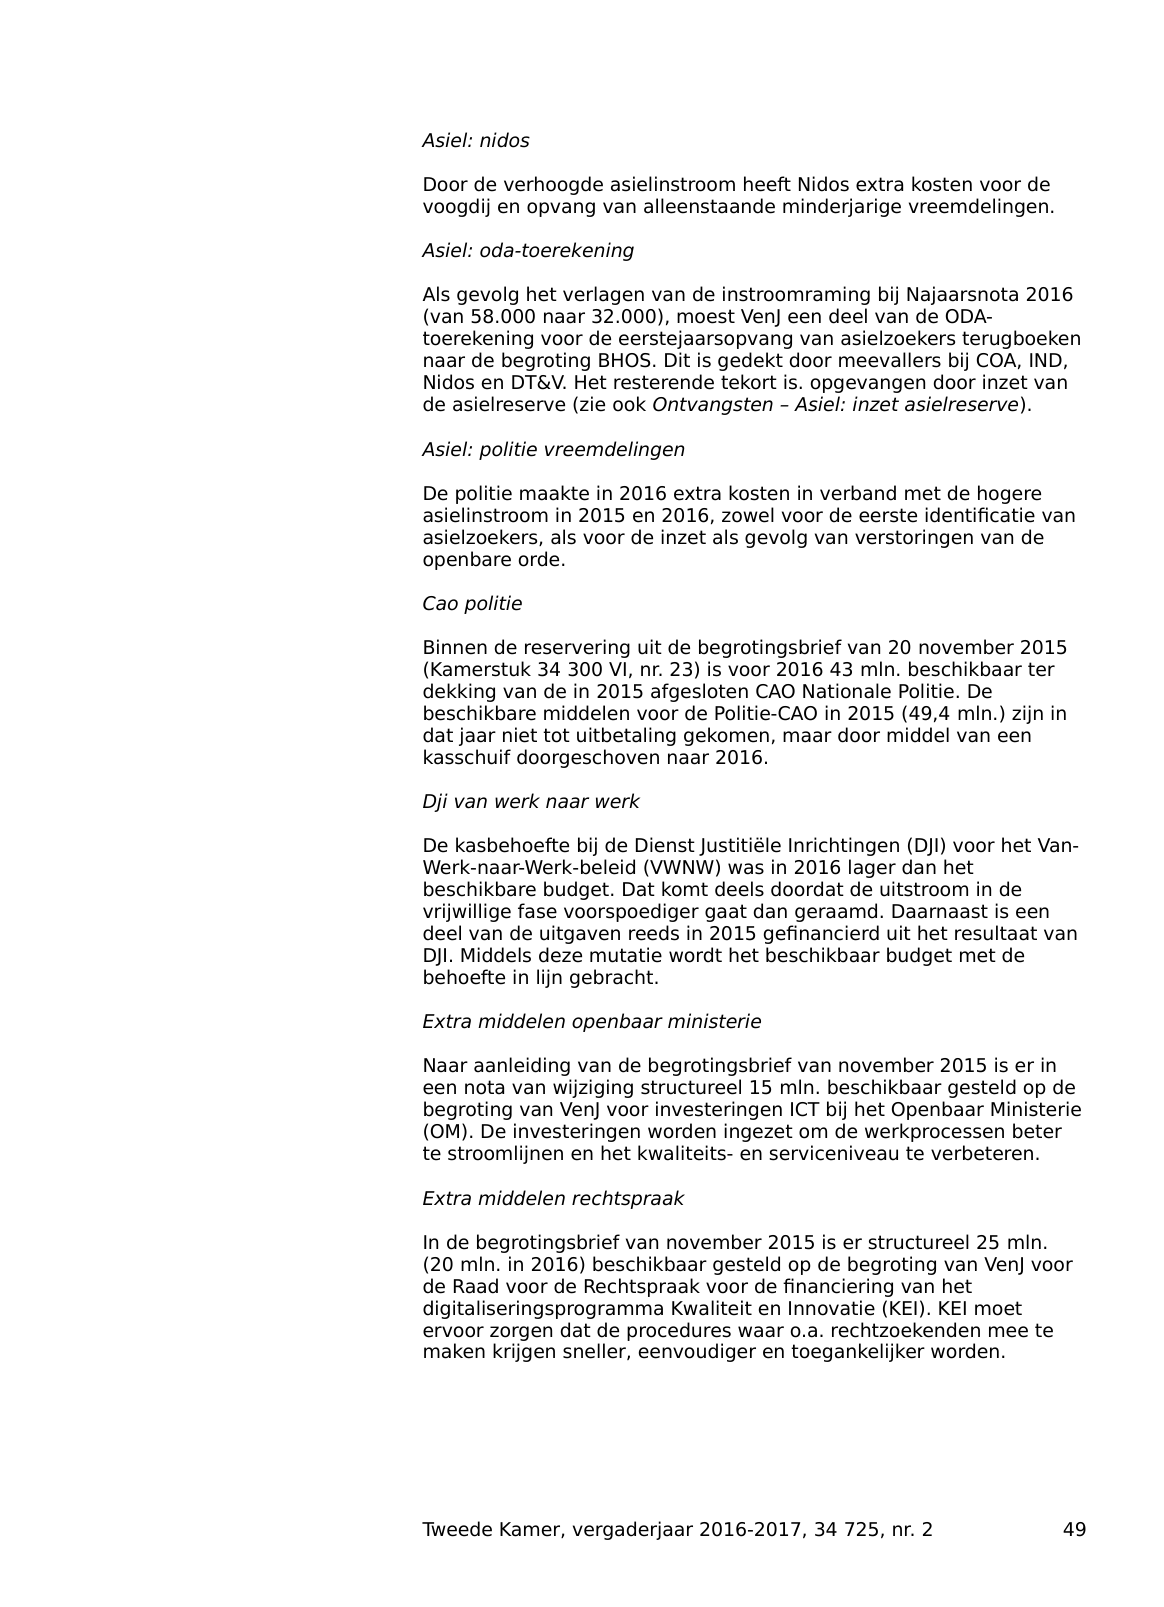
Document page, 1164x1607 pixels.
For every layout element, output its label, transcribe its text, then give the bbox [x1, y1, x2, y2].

text Als gevolg het verlagen van de instroomraming bij Najaarsnota 2016 (van 58.000 naar 32.000), moest VenJ een deel van de ODA-toerekening voor de eerstejaarsopvang van asielzoekers terugboeken naar de begroting BHOS. Dit is gedekt door meevallers bij COA, IND, Nidos en DT&V. Het resterende tekort is. opgevangen door inzet van de asielreserve (zie ook Ontvangsten – Asiel: inzet asielreserve). [422, 284, 1087, 416]
subtitle Dji van werk naar werk [422, 791, 1087, 813]
subtitle Asiel: nidos [422, 130, 1087, 152]
subtitle Extra middelen openbaar ministerie [422, 1011, 1087, 1033]
text De politie maakte in 2016 extra kosten in verband met de hogere asielinstroom in 2015 en 2016, zowel voor de eerste identificatie van asielzoekers, als voor de inzet als gevolg van verstoringen van de openbare orde. [422, 483, 1087, 571]
subtitle Asiel: oda-toerekening [422, 240, 1087, 262]
text Naar aanleiding van de begrotingsbrief van november 2015 is er in een nota van wijziging structureel 15 mln. beschikbaar gesteld op de begroting van VenJ voor investeringen ICT bij het Openbaar Ministerie (OM). De investeringen worden ingezet om de werkprocessen beter te stroomlijnen en het kwaliteits- en serviceniveau te verbeteren. [422, 1055, 1087, 1165]
text Door de verhoogde asielinstroom heeft Nidos extra kosten voor de voogdij en opvang van alleenstaande minderjarige vreemdelingen. [422, 174, 1087, 218]
text Binnen de reservering uit de begrotingsbrief van 20 november 2015 (Kamerstuk 34 300 VI, nr. 23) is voor 2016 43 mln. beschikbaar ter dekking van de in 2015 afgesloten CAO Nationale Politie. De beschikbare middelen voor de Politie-CAO in 2015 (49,4 mln.) zijn in dat jaar niet tot uitbetaling gekomen, maar door middel van een kasschuif doorgeschoven naar 2016. [422, 637, 1087, 769]
subtitle Extra middelen rechtspraak [422, 1187, 1087, 1209]
text De kasbehoefte bij de Dienst Justitiële Inrichtingen (DJI) voor het Van-Werk-naar-Werk-beleid (VWNW) was in 2016 lager dan het beschikbare budget. Dat komt deels doordat de uitstroom in de vrijwillige fase voorspoediger gaat dan geraamd. Daarnaast is een deel van de uitgaven reeds in 2015 gefinancierd uit het resultaat van DJI. Middels deze mutatie wordt het beschikbaar budget met de behoefte in lijn gebracht. [422, 835, 1087, 989]
subtitle Asiel: politie vreemdelingen [422, 438, 1087, 460]
subtitle Cao politie [422, 593, 1087, 615]
text In de begrotingsbrief van november 2015 is er structureel 25 mln. (20 mln. in 2016) beschikbaar gesteld op de begroting van VenJ voor de Raad voor de Rechtspraak voor de financiering van het digitaliseringsprogramma Kwaliteit en Innovatie (KEI). KEI moet ervoor zorgen dat de procedures waar o.a. rechtzoekenden mee te maken krijgen sneller, eenvoudiger en toegankelijker worden. [422, 1232, 1087, 1363]
